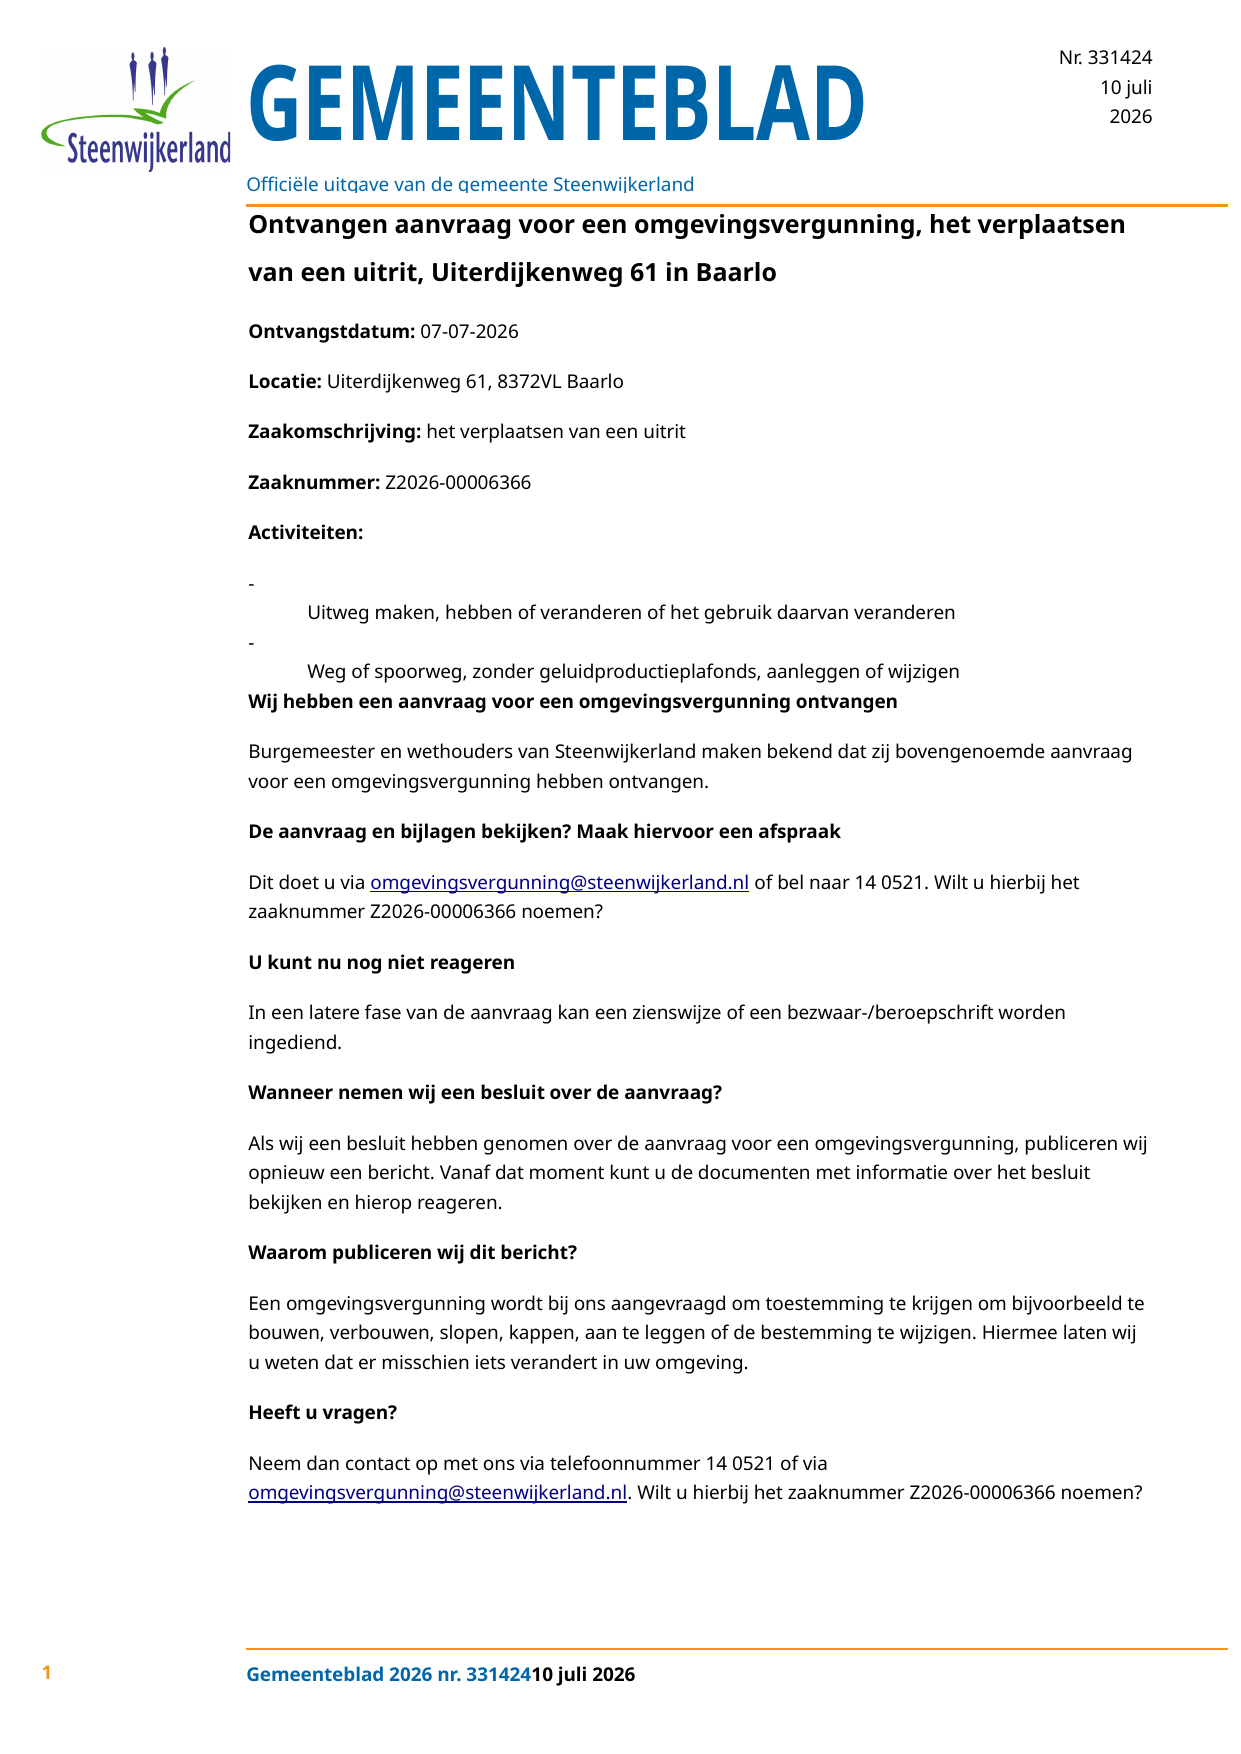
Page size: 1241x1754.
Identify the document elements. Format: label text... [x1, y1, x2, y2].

text Een omgevingsvergunning wordt bij ons aangevraagd om toestemming te krijgen om bijvoorbeeld te bouwen, verbouwen, slopen, kappen, aan te leggen of de bestemming te wijzigen. Hiermee laten wij u weten dat er misschien iets verandert in uw omgeving. [248, 1290, 1152, 1375]
text In een latere fase van de aanvraag kan een zienswijze of een bezwaar-/beroepschrift worden ingediend. [248, 999, 1152, 1055]
text Heeft u vragen? [248, 1399, 1152, 1425]
text Activiteiten: [248, 519, 1152, 545]
text Neem dan contact op met ons via telefoonnummer 14 0521 of via omgevingsvergunning@steenwijkerland.nl. Wilt u hierbij het zaaknummer Z2026-00006366 noemen? [248, 1450, 1152, 1505]
text Wanneer nemen wij een besluit over de aanvraag? [248, 1079, 1152, 1105]
picture [41, 47, 231, 172]
text Ontvangstdatum: 07-07-2026 [248, 318, 1152, 344]
text Waarom publiceren wij dit bericht? [248, 1239, 1152, 1265]
text Locatie: Uiterdijkenweg 61, 8372VL Baarlo [248, 368, 1152, 394]
text Ontvangen aanvraag voor een omgevingsvergunning, het verplaatsen van een uitrit, Uiterdijkenweg 61 in Baarlo [248, 207, 1152, 288]
text Wij hebben een aanvraag voor een omgevingsvergunning ontvangen [248, 688, 1152, 714]
text Burgemeester en wethouders van Steenwijkerland maken bekend dat zij bovengenoemde aanvraag voor een omgevingsvergunning hebben ontvangen. [248, 739, 1152, 794]
list Uitweg maken, hebben of veranderen of het gebruik daarvan veranderen [248, 599, 1152, 625]
list Weg of spoorweg, zonder geluidproductieplafonds, aanleggen of wijzigen [248, 659, 1152, 684]
text De aanvraag en bijlagen bekijken? Maak hiervoor een afspraak [248, 819, 1152, 844]
text Als wij een besluit hebben genomen over de aanvraag voor een omgevingsvergunning, publiceren wij opnieuw een bericht. Vanaf dat moment kunt u de documenten met informatie over het besluit bekijken en hierop reageren. [248, 1130, 1152, 1215]
text Dit doet u via omgevingsvergunning@steenwijkerland.nl of bel naar 14 0521. Wilt u hierbij het zaaknummer Z2026-00006366 noemen? [248, 869, 1152, 924]
text U kunt nu nog niet reageren [248, 949, 1152, 975]
text Zaaknummer: Z2026-00006366 [248, 469, 1152, 495]
text Zaakomschrijving: het verplaatsen van een uitrit [248, 419, 1152, 444]
